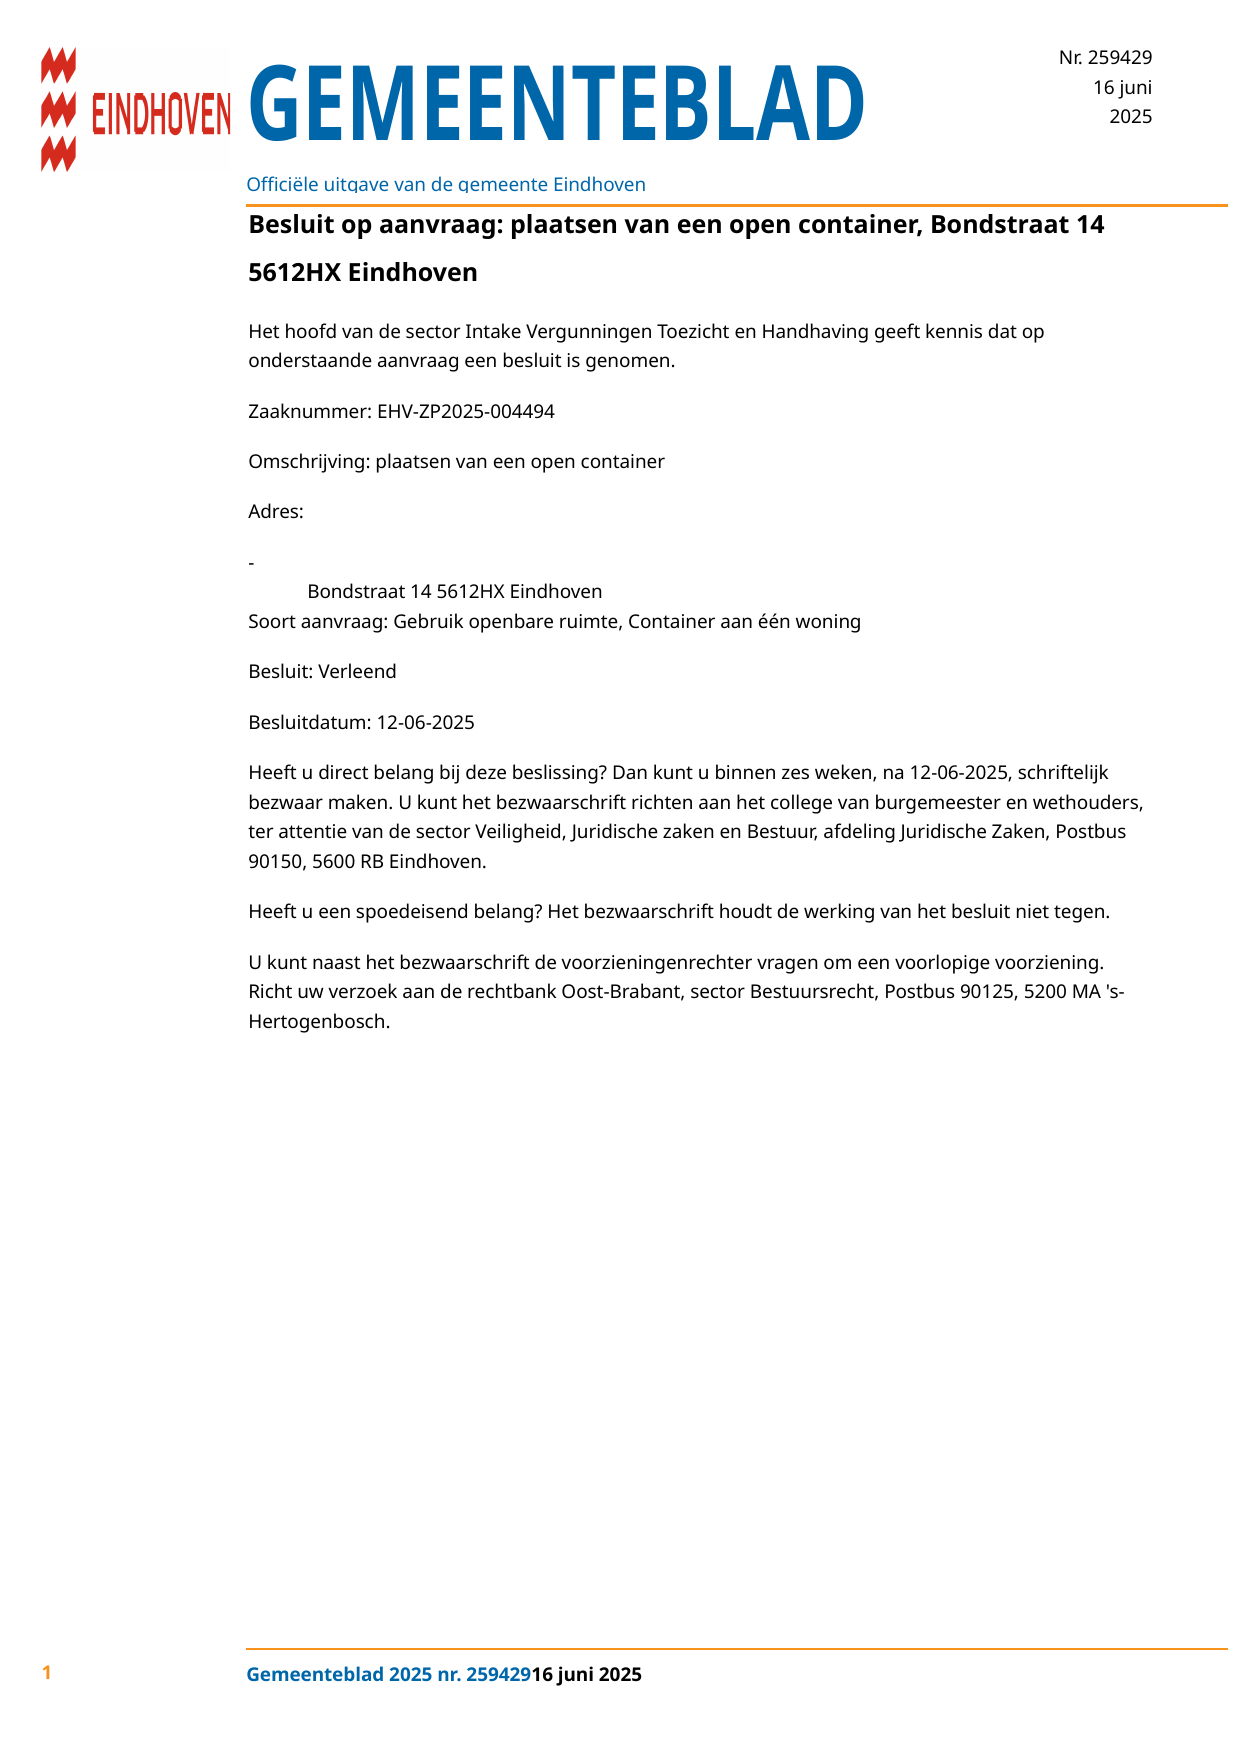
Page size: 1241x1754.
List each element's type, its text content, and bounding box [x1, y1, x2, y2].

text Heeft u een spoedeisend belang? Het bezwaarschrift houdt de werking van het besluit niet tegen. [248, 899, 1152, 924]
text Zaaknummer: EHV-ZP2025-004494 [248, 398, 1152, 424]
text Adres: [248, 499, 1152, 524]
text U kunt naast het bezwaarschrift de voorzieningenrechter vragen om een voorlopige voorziening. Richt uw verzoek aan de rechtbank Oost-Brabant, sector Bestuursrecht, Postbus 90125, 5200 MA 's-Hertogenbosch. [248, 949, 1152, 1034]
text Het hoofd van de sector Intake Vergunningen Toezicht en Handhaving geeft kennis dat op onderstaande aanvraag een besluit is genomen. [248, 318, 1152, 373]
text Heeft u direct belang bij deze beslissing? Dan kunt u binnen zes weken, na 12-06-2025, schriftelijk bezwaar maken. U kunt het bezwaarschrift richten aan het college van burgemeester en wethouders, ter attentie van de sector Veiligheid, Juridische zaken en Bestuur, afdeling Juridische Zaken, Postbus 90150, 5600 RB Eindhoven. [248, 759, 1152, 874]
picture [41, 47, 231, 172]
text Soort aanvraag: Gebruik openbare ruimte, Container aan één woning [248, 608, 1152, 634]
text Besluit: Verleend [248, 659, 1152, 684]
text Omschrijving: plaatsen van een open container [248, 448, 1152, 474]
text Besluitdatum: 12-06-2025 [248, 709, 1152, 735]
text Besluit op aanvraag: plaatsen van een open container, Bondstraat 14 5612HX Eindhoven [248, 207, 1152, 288]
list Bondstraat 14 5612HX Eindhoven [248, 579, 1152, 604]
